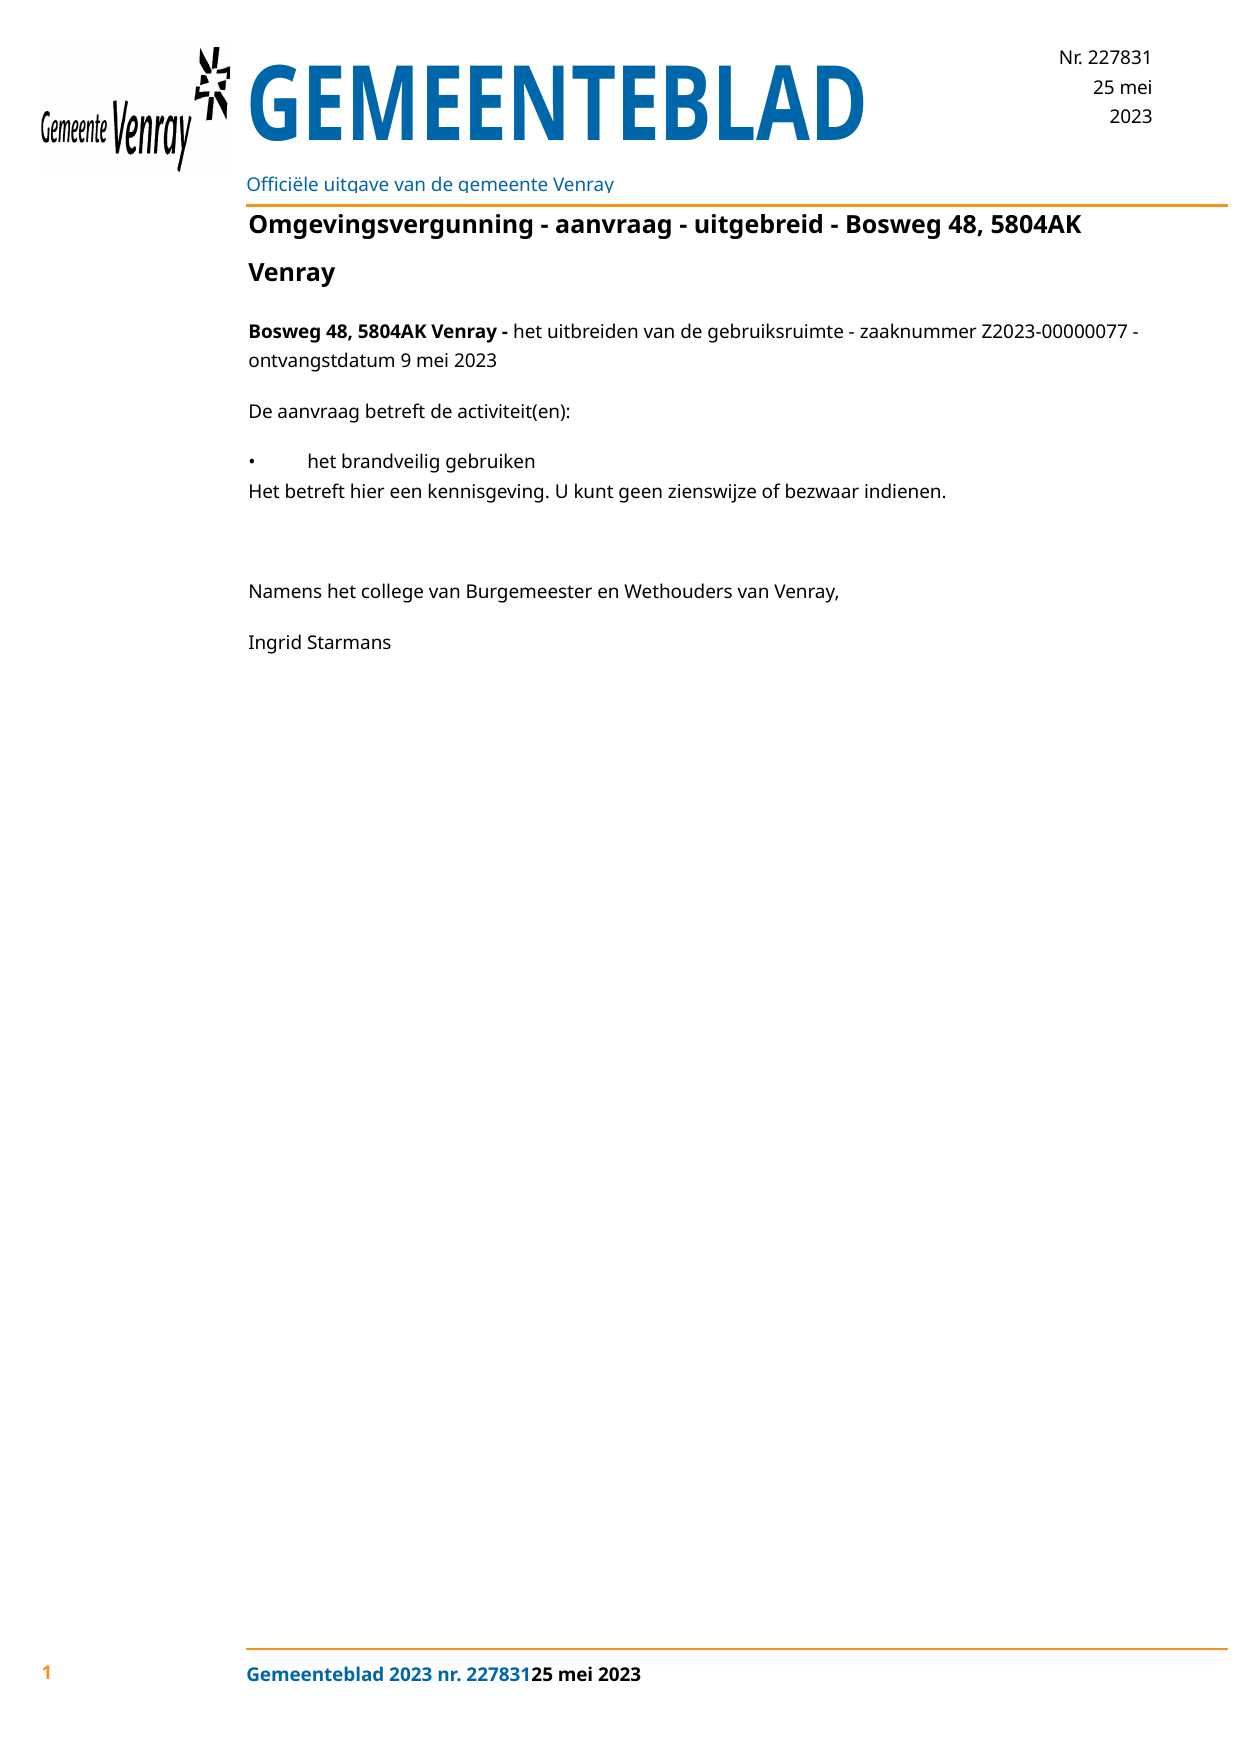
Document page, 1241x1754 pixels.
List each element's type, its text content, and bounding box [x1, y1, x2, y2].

list het brandveilig gebruiken [248, 448, 1152, 474]
text Bosweg 48, 5804AK Venray - het uitbreiden van de gebruiksruimte - zaaknummer Z2023-00000077 - ontvangstdatum 9 mei 2023 [248, 318, 1152, 373]
text Namens het college van Burgemeester en Wethouders van Venray, [248, 579, 1152, 604]
text De aanvraag betreft de activiteit(en): [248, 398, 1152, 424]
text Het betreft hier een kennisgeving. U kunt geen zienswijze of bezwaar indienen. [248, 478, 1152, 504]
text Omgevingsvergunning - aanvraag - uitgebreid - Bosweg 48, 5804AK Venray [248, 207, 1152, 288]
text Ingrid Starmans [248, 629, 1152, 655]
picture [41, 47, 231, 172]
